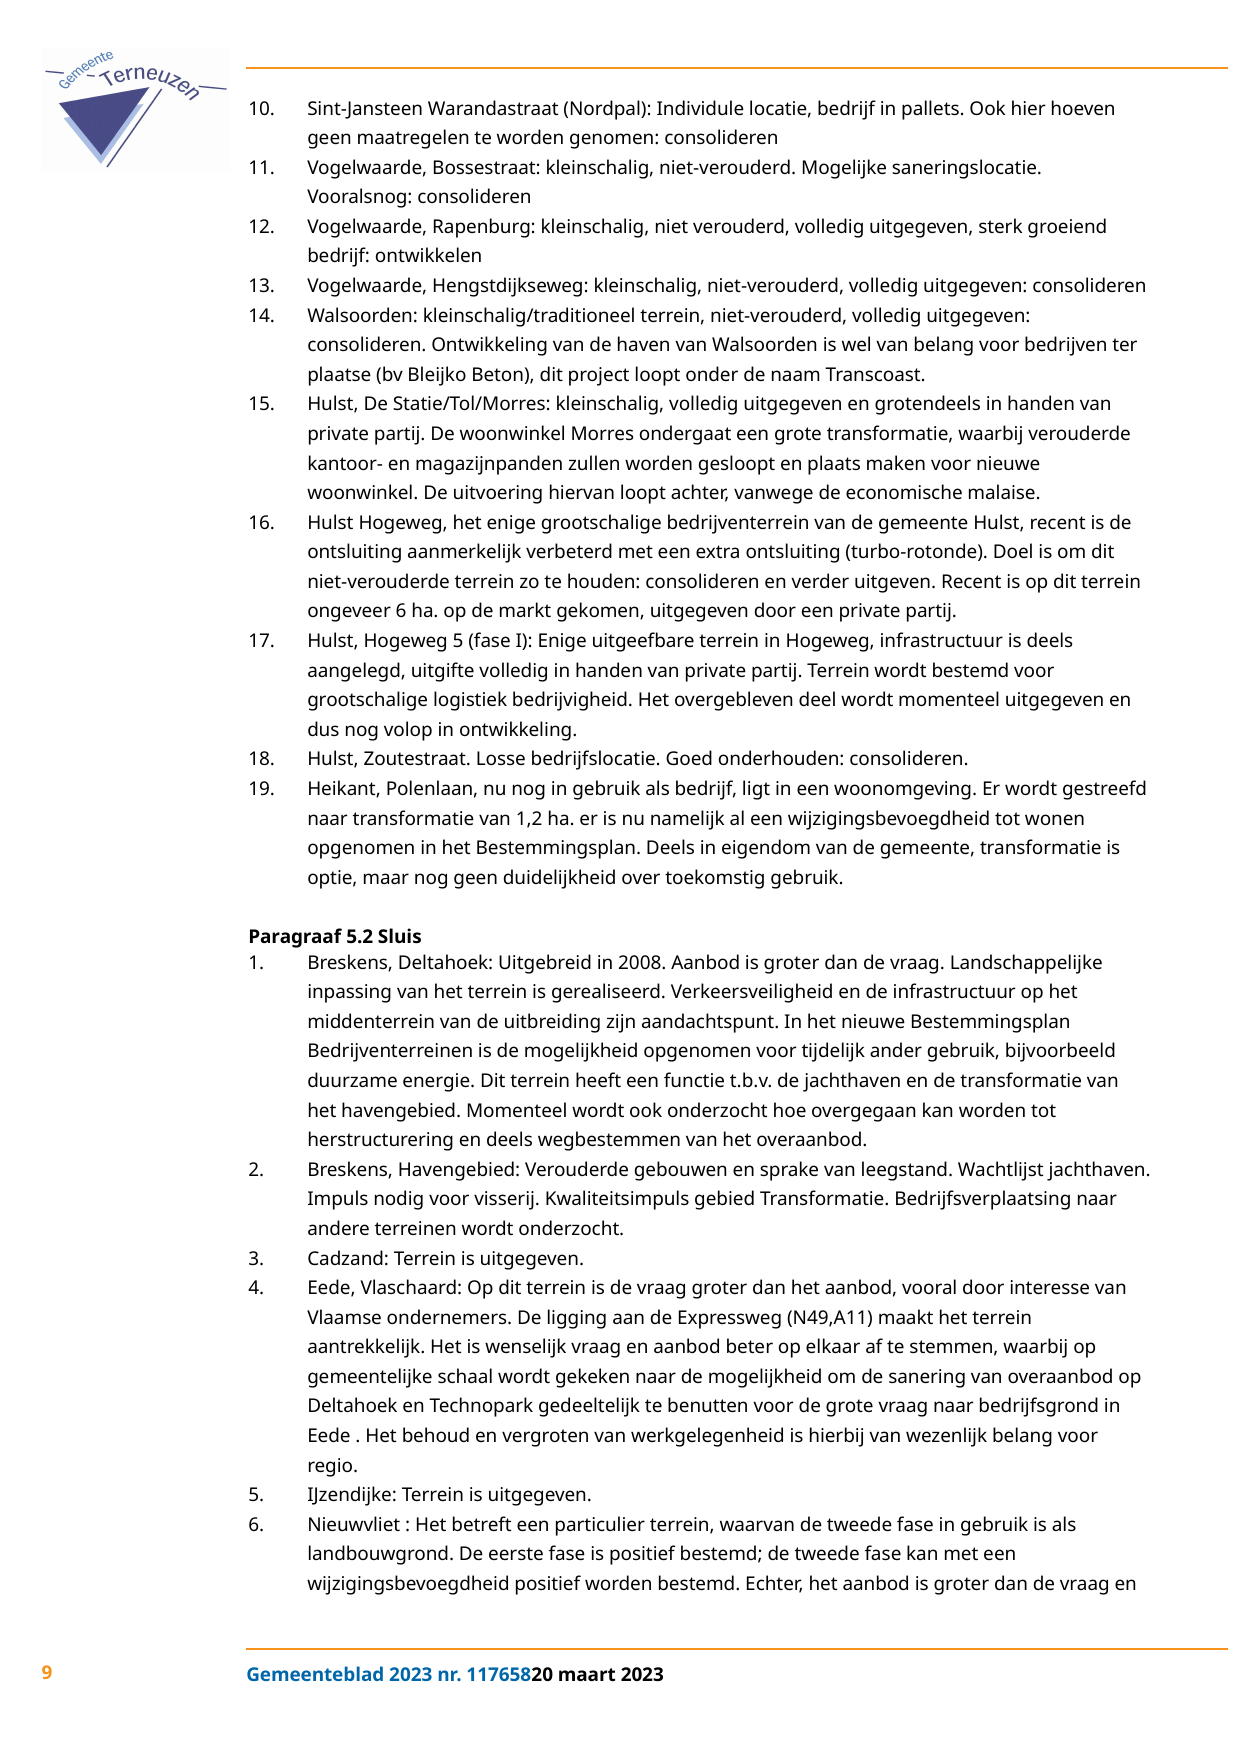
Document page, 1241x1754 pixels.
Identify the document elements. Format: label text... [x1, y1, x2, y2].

list Hulst Hogeweg, het enige grootschalige bedrijventerrein van de gemeente Hulst, recent is de ontsluiting aanmerkelijk verbeterd met een extra ontsluiting (turbo-rotonde). Doel is om dit niet-verouderde terrein zo te houden: consolideren en verder uitgeven. Recent is op dit terrein ongeveer 6 ha. op de markt gekomen, uitgegeven door een private partij. [248, 509, 1152, 623]
text Paragraaf 5.2 Sluis [248, 923, 1152, 949]
list Cadzand: Terrein is uitgegeven. [248, 1245, 1152, 1270]
list Vogelwaarde, Rapenburg: kleinschalig, niet verouderd, volledig uitgegeven, sterk groeiend bedrijf: ontwikkelen [248, 213, 1152, 268]
list Eede, Vlaschaard: Op dit terrein is de vraag groter dan het aanbod, vooral door interesse van Vlaamse ondernemers. De ligging aan de Expressweg (N49,A11) maakt het terrein aantrekkelijk. Het is wenselijk vraag en aanbod beter op elkaar af te stemmen, waarbij op gemeentelijke schaal wordt gekeken naar de mogelijkheid om de sanering van overaanbod op Deltahoek en Technopark gedeeltelijk te benutten voor de grote vraag naar bedrijfsgrond in Eede . Het behoud en vergroten van werkgelegenheid is hierbij van wezenlijk belang voor regio. [248, 1274, 1152, 1477]
list Nieuwvliet : Het betreft een particulier terrein, waarvan de tweede fase in gebruik is als landbouwgrond. De eerste fase is positief bestemd; de tweede fase kan met een wijzigingsbevoegdheid positief worden bestemd. Echter, het aanbod is groter dan de vraag en [248, 1511, 1152, 1596]
picture [41, 47, 231, 172]
list Hulst, Zoutestraat. Losse bedrijfslocatie. Goed onderhouden: consolideren. [248, 746, 1152, 771]
list Walsoorden: kleinschalig/traditioneel terrein, niet-verouderd, volledig uitgegeven: consolideren. Ontwikkeling van de haven van Walsoorden is wel van belang voor bedrijven ter plaatse (bv Bleijko Beton), dit project loopt onder de naam Transcoast. [248, 302, 1152, 387]
list Vogelwaarde, Bossestraat: kleinschalig, niet-verouderd. Mogelijke saneringslocatie. Vooralsnog: consolideren [248, 154, 1152, 209]
list Vogelwaarde, Hengstdijkseweg: kleinschalig, niet-verouderd, volledig uitgegeven: consolideren [248, 272, 1152, 298]
list Breskens, Havengebied: Verouderde gebouwen en sprake van leegstand. Wachtlijst jachthaven. Impuls nodig voor visserij. Kwaliteitsimpuls gebied Transformatie. Bedrijfsverplaatsing naar andere terreinen wordt onderzocht. [248, 1156, 1152, 1241]
list IJzendijke: Terrein is uitgegeven. [248, 1481, 1152, 1507]
list Hulst, De Statie/Tol/Morres: kleinschalig, volledig uitgegeven en grotendeels in handen van private partij. De woonwinkel Morres ondergaat een grote transformatie, waarbij verouderde kantoor- en magazijnpanden zullen worden gesloopt en plaats maken voor nieuwe woonwinkel. De uitvoering hiervan loopt achter, vanwege de economische malaise. [248, 391, 1152, 505]
list Sint-Jansteen Warandastraat (Nordpal): Individule locatie, bedrijf in pallets. Ook hier hoeven geen maatregelen te worden genomen: consolideren [248, 95, 1152, 150]
list Breskens, Deltahoek: Uitgebreid in 2008. Aanbod is groter dan de vraag. Landschappelijke inpassing van het terrein is gerealiseerd. Verkeersveiligheid en de infrastructuur op het middenterrein van de uitbreiding zijn aandachtspunt. In het nieuwe Bestemmingsplan Bedrijventerreinen is de mogelijkheid opgenomen voor tijdelijk ander gebruik, bijvoorbeeld duurzame energie. Dit terrein heeft een functie t.b.v. de jachthaven en de transformatie van het havengebied. Momenteel wordt ook onderzocht hoe overgegaan kan worden tot herstructurering en deels wegbestemmen van het overaanbod. [248, 949, 1152, 1152]
list Heikant, Polenlaan, nu nog in gebruik als bedrijf, ligt in een woonomgeving. Er wordt gestreefd naar transformatie van 1,2 ha. er is nu namelijk al een wijzigingsbevoegdheid tot wonen opgenomen in het Bestemmingsplan. Deels in eigendom van de gemeente, transformatie is optie, maar nog geen duidelijkheid over toekomstig gebruik. [248, 775, 1152, 890]
list Hulst, Hogeweg 5 (fase I): Enige uitgeefbare terrein in Hogeweg, infrastructuur is deels aangelegd, uitgifte volledig in handen van private partij. Terrein wordt bestemd voor grootschalige logistiek bedrijvigheid. Het overgebleven deel wordt momenteel uitgegeven en dus nog volop in ontwikkeling. [248, 627, 1152, 742]
